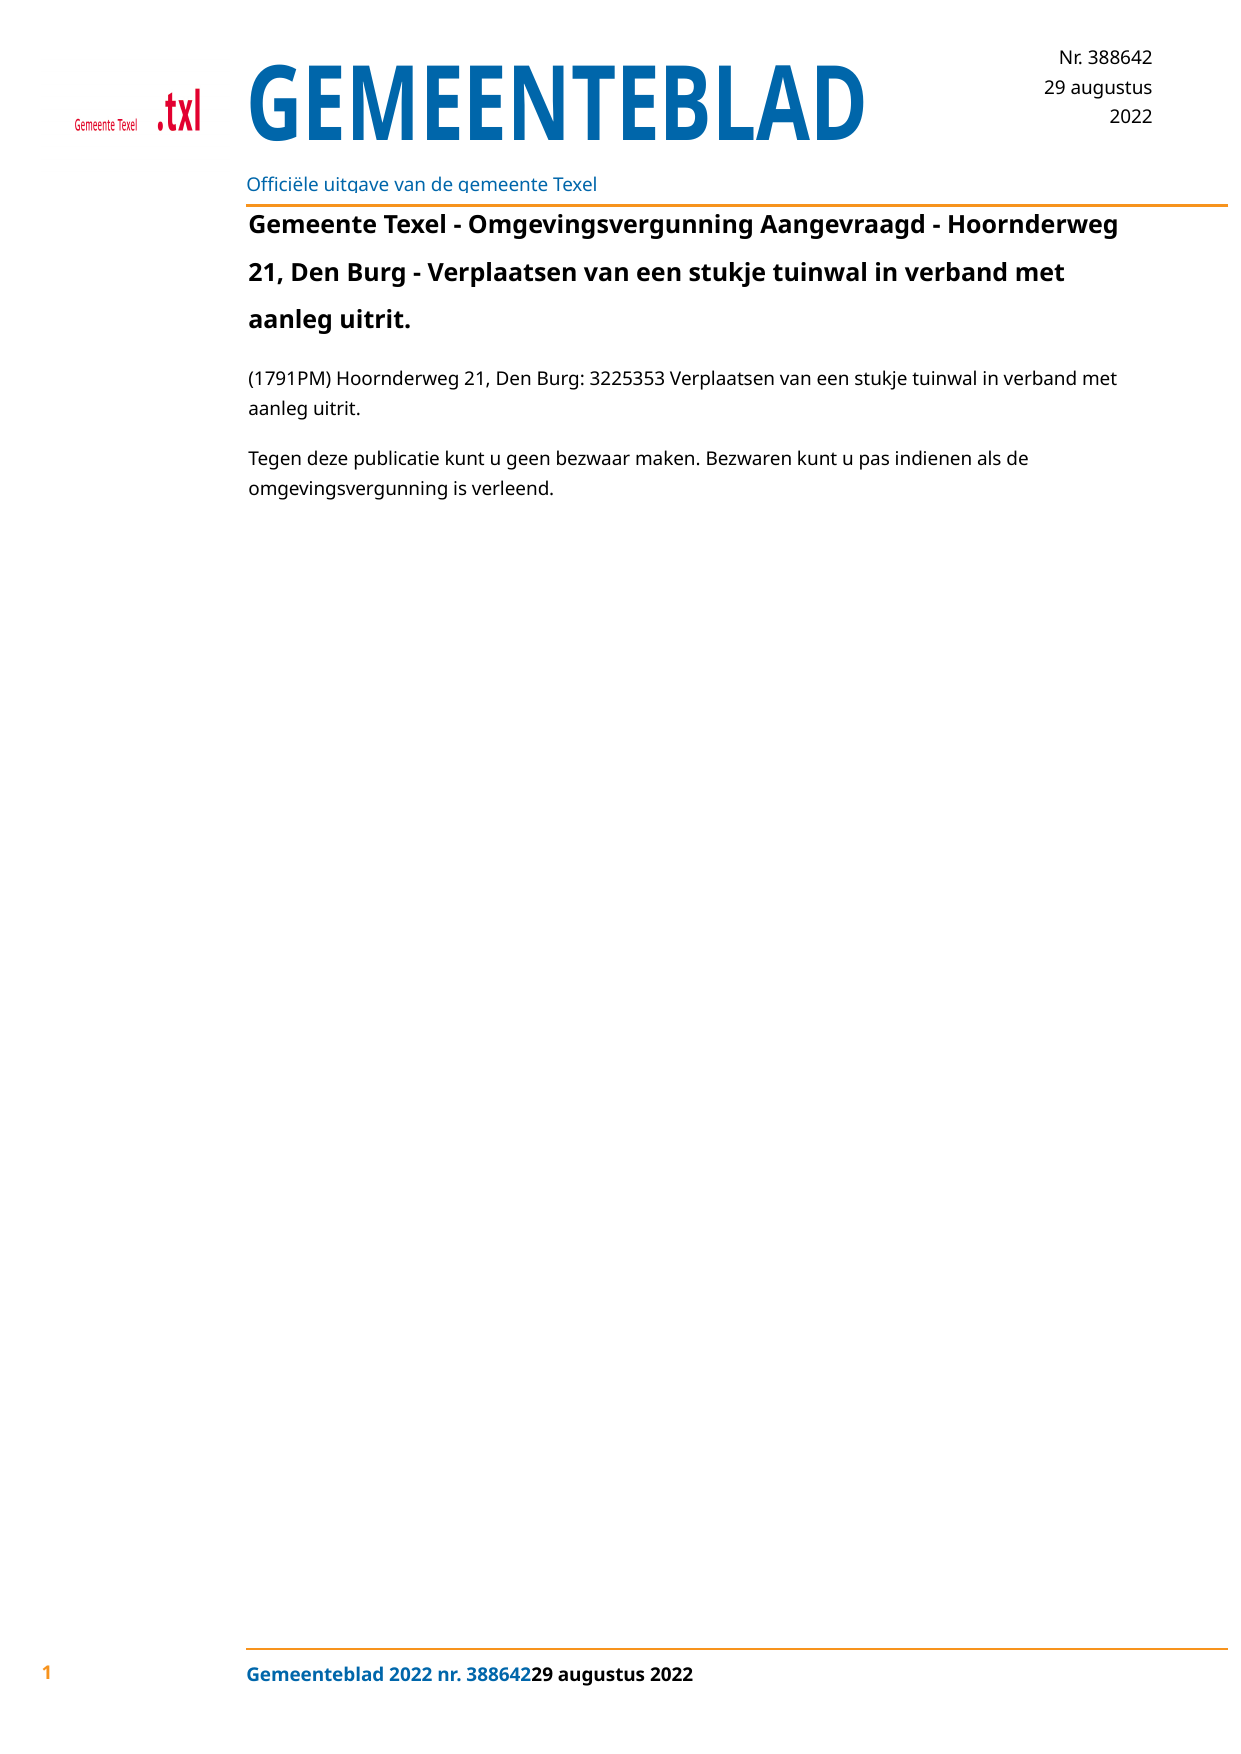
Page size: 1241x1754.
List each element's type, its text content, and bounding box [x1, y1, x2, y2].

text (1791PM) Hoornderweg 21, Den Burg: 3225353 Verplaatsen van een stukje tuinwal in verband met aanleg uitrit. [248, 366, 1152, 421]
text Tegen deze publicatie kunt u geen bezwaar maken. Bezwaren kunt u pas indienen als de omgevingsvergunning is verleend. [248, 446, 1152, 501]
text Gemeente Texel - Omgevingsvergunning Aangevraagd - Hoornderweg 21, Den Burg - Verplaatsen van een stukje tuinwal in verband met aanleg uitrit. [248, 207, 1152, 336]
picture [41, 47, 231, 172]
